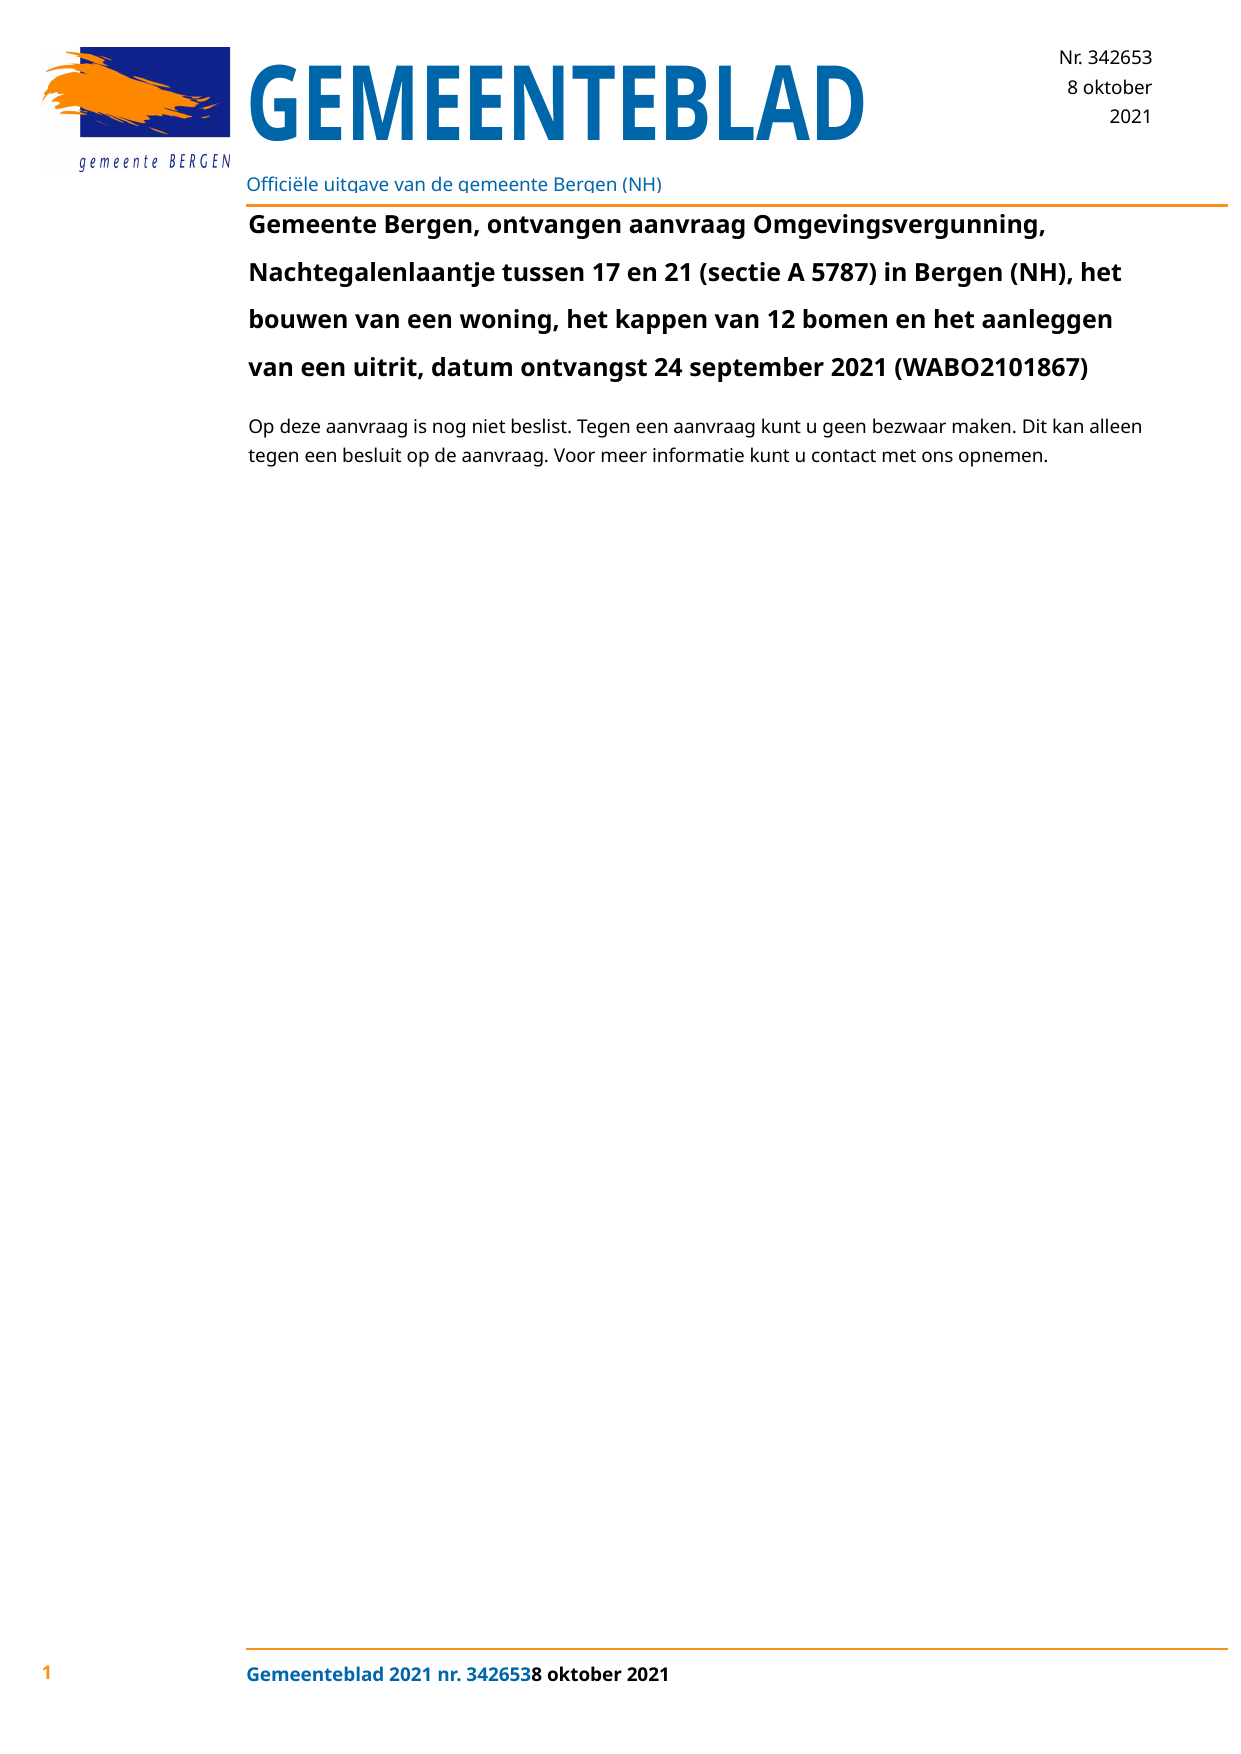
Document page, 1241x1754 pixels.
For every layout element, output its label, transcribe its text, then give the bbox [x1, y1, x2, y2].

text Gemeente Bergen, ontvangen aanvraag Omgevingsvergunning, Nachtegalenlaantje tussen 17 en 21 (sectie A 5787) in Bergen (NH), het bouwen van een woning, het kappen van 12 bomen en het aanleggen van een uitrit, datum ontvangst 24 september 2021 (WABO2101867) [248, 207, 1152, 384]
picture [41, 47, 231, 172]
text Op deze aanvraag is nog niet beslist. Tegen een aanvraag kunt u geen bezwaar maken. Dit kan alleen tegen een besluit op de aanvraag. Voor meer informatie kunt u contact met ons opnemen. [248, 413, 1152, 468]
